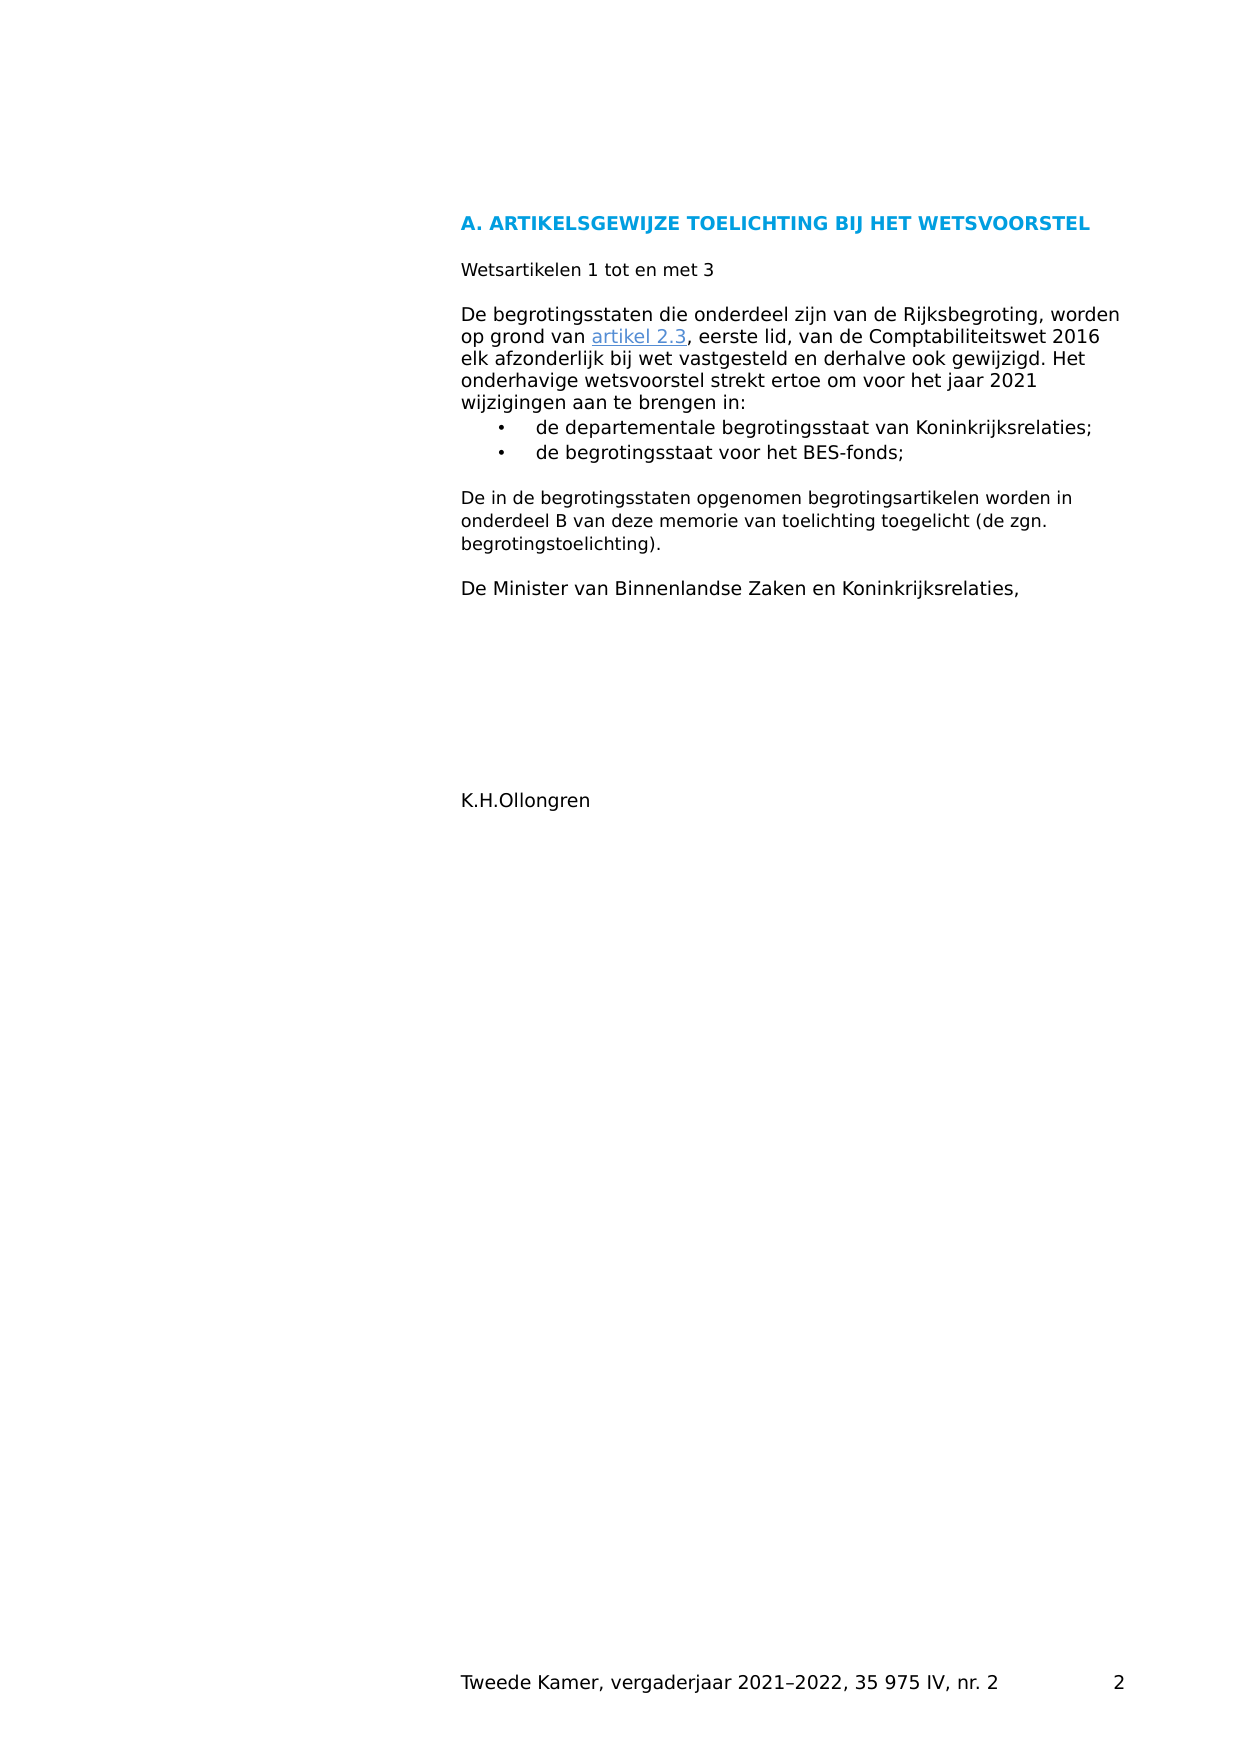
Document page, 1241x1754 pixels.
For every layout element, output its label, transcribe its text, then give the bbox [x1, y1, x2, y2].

text Wetsartikelen 1 tot en met 3 [461, 258, 1125, 281]
list de departementale begrotingsstaat van Koninkrijksrelaties; [498, 414, 1125, 439]
text De in de begrotingsstaten opgenomen begrotingsartikelen worden in onderdeel B van deze memorie van toelichting toegelicht (de zgn. begrotingstoelichting). [461, 486, 1125, 555]
text De Minister van Binnenlandse Zaken en Koninkrijksrelaties, [461, 578, 1125, 600]
title A. ARTIKELSGEWIJZE TOELICHTING BIJ HET WETSVOORSTEL [461, 213, 1125, 235]
text K.H.Ollongren [461, 790, 1125, 812]
list de begrotingsstaat voor het BES-fonds; [498, 439, 1125, 464]
text De begrotingsstaten die onderdeel zijn van de Rijksbegroting, worden op grond van artikel 2.3, eerste lid, van de Comptabiliteitswet 2016 elk afzonderlijk bij wet vastgesteld en derhalve ook gewijzigd. Het onderhavige wetsvoorstel strekt ertoe om voor het jaar 2021 wijzigingen aan te brengen in: [461, 304, 1125, 414]
